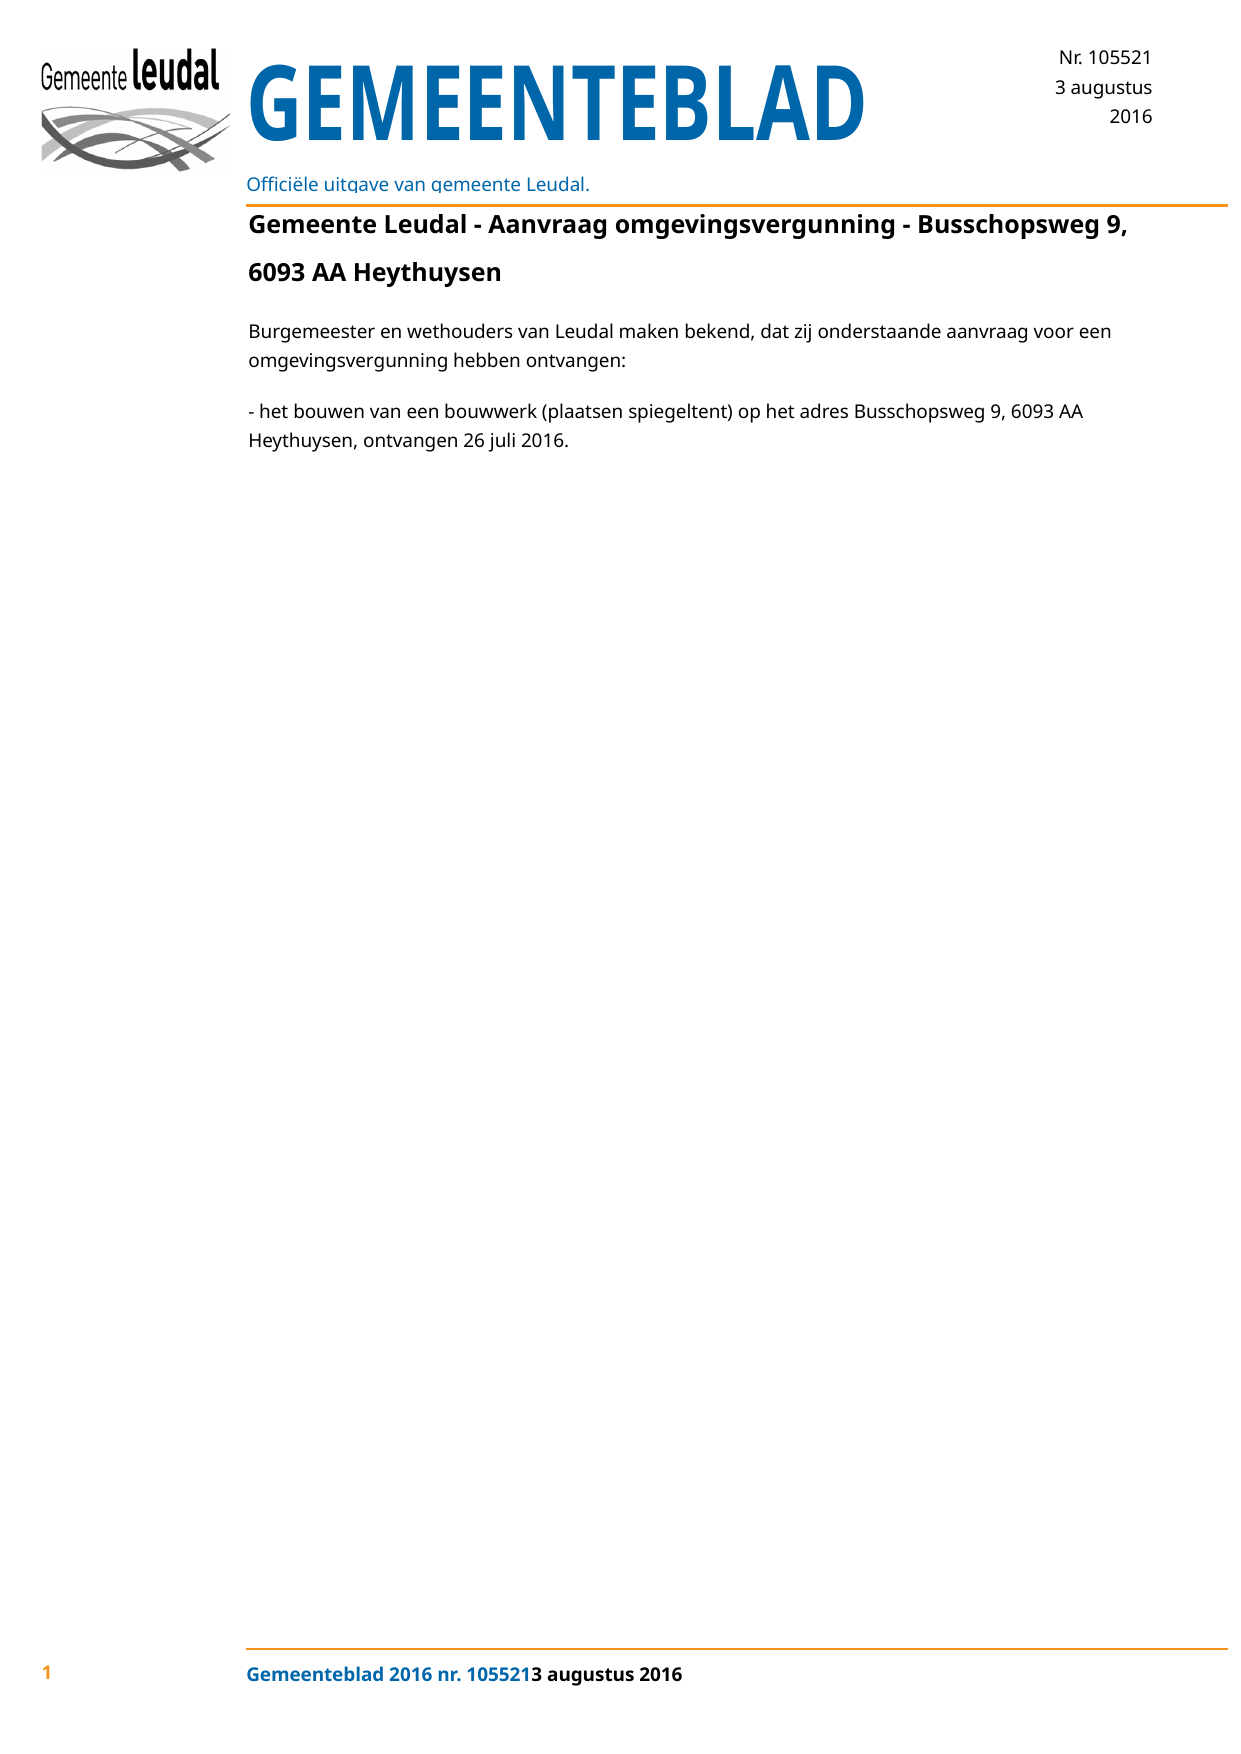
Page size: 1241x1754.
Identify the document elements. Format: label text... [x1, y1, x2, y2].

text Burgemeester en wethouders van Leudal maken bekend, dat zij onderstaande aanvraag voor een omgevingsvergunning hebben ontvangen: [248, 318, 1152, 373]
picture [41, 47, 231, 172]
text - het bouwen van een bouwwerk (plaatsen spiegeltent) op het adres Busschopsweg 9, 6093 AA Heythuysen, ontvangen 26 juli 2016. [248, 398, 1152, 453]
text Gemeente Leudal - Aanvraag omgevingsvergunning - Busschopsweg 9, 6093 AA Heythuysen [248, 207, 1152, 288]
